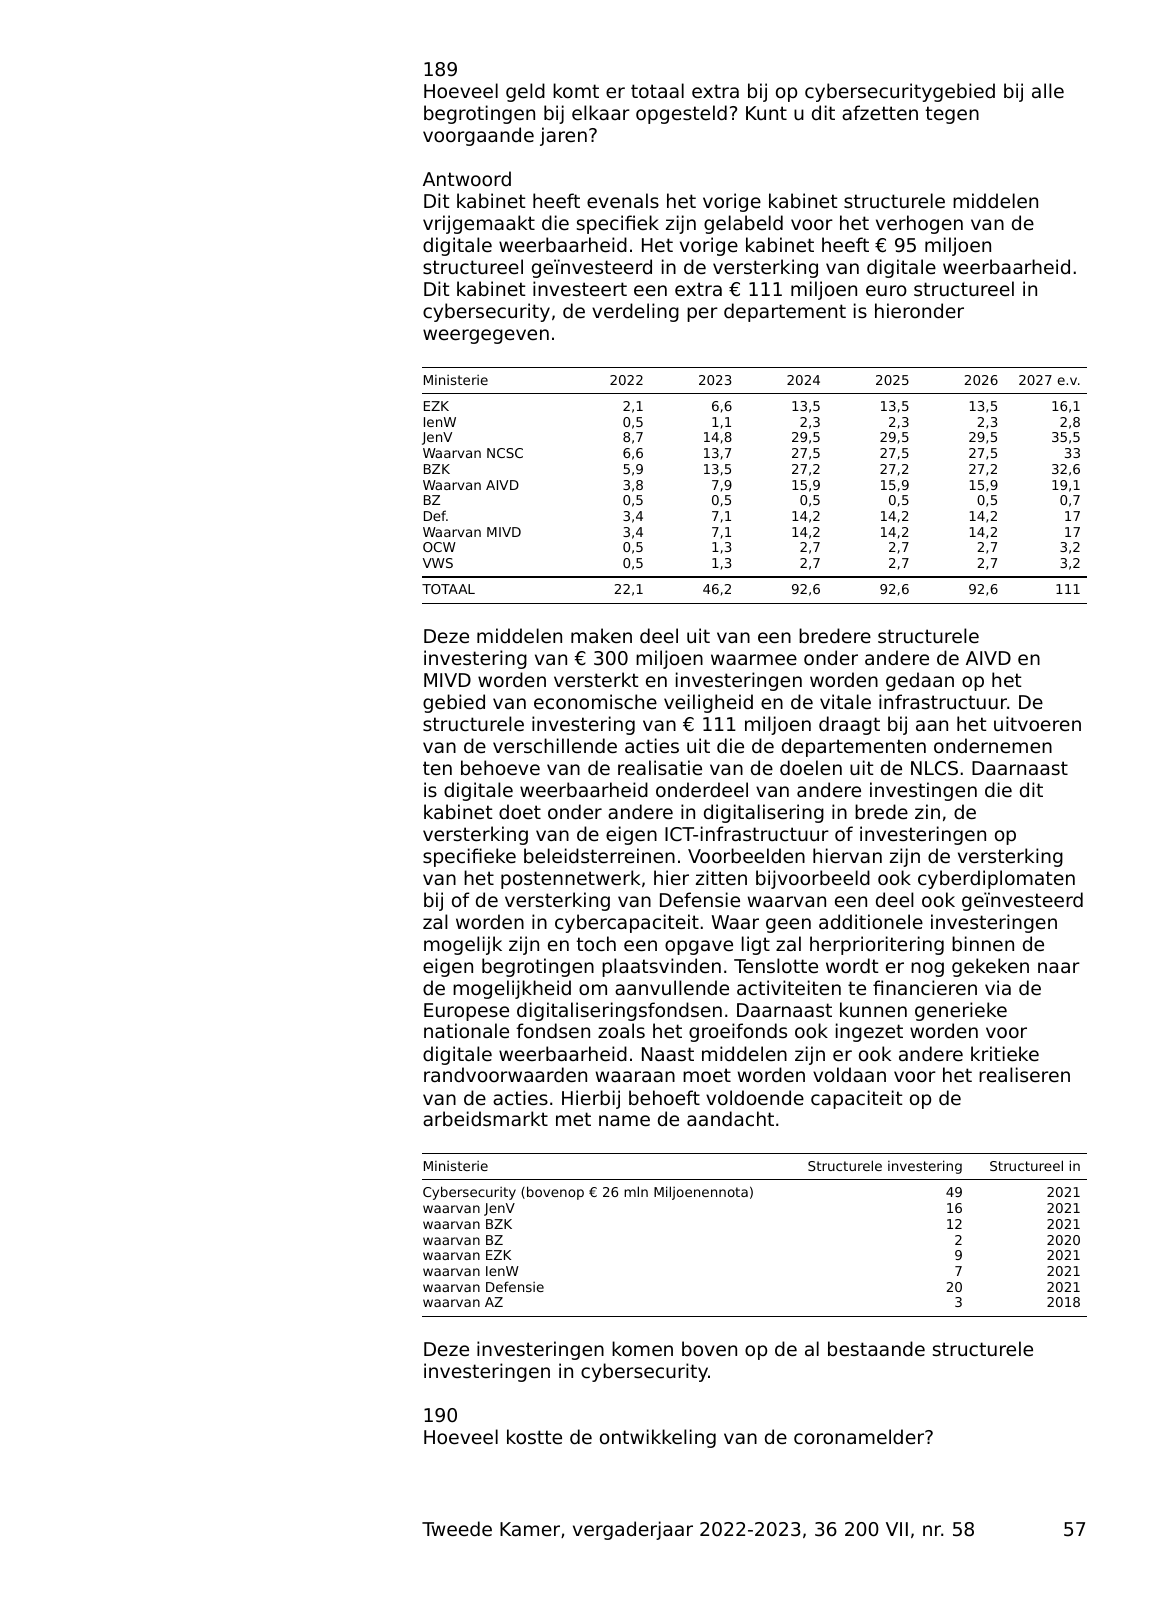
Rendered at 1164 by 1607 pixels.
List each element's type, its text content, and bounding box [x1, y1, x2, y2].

table_cell 3,8 [561, 478, 649, 493]
table_cell 0,5 [650, 493, 738, 509]
table_cell 2,1 [561, 394, 649, 414]
text Hoeveel kostte de ontwikkeling van de coronamelder? [422, 1427, 1087, 1449]
table_cell 2021 [969, 1180, 1087, 1201]
table_cell waarvan IenW [422, 1264, 777, 1279]
table_cell 13,5 [915, 394, 1004, 414]
table_header 2024 [738, 368, 827, 393]
table_cell 2,8 [1004, 415, 1087, 430]
table_cell Waarvan MIVD [422, 525, 561, 540]
table_cell 20 [777, 1280, 968, 1295]
text 189 [422, 59, 1087, 81]
table_cell BZK [422, 462, 561, 477]
table_cell 14,2 [738, 525, 827, 540]
table_cell 3,2 [1004, 540, 1087, 556]
table_cell 27,2 [738, 462, 827, 477]
table_cell 2021 [969, 1217, 1087, 1232]
table_cell 2,7 [738, 556, 827, 576]
table_cell 46,2 [650, 578, 738, 603]
table_cell 2021 [969, 1280, 1087, 1295]
table_cell 33 [1004, 446, 1087, 462]
table_cell 2,7 [827, 556, 915, 576]
table_cell 14,8 [650, 430, 738, 446]
table_header Ministerie [422, 368, 561, 393]
table_cell 14,2 [738, 509, 827, 524]
table_cell IenW [422, 415, 561, 430]
table_cell 29,5 [915, 430, 1004, 446]
table_cell VWS [422, 556, 561, 576]
table_cell 0,5 [827, 493, 915, 509]
text Dit kabinet heeft evenals het vorige kabinet structurele middelen vrijgemaakt die specifiek zijn gelabeld voor het verhogen van de digitale weerbaarheid. Het vorige kabinet heeft € 95 miljoen structureel geïnvesteerd in de versterking van digitale weerbaarheid. Dit kabinet investeert een extra € 111 miljoen euro structureel in cybersecurity, de verdeling per departement is hieronder weergegeven. [422, 191, 1087, 345]
table_cell 2,3 [915, 415, 1004, 430]
table_cell 27,5 [915, 446, 1004, 462]
table_cell 13,7 [650, 446, 738, 462]
table_cell 14,2 [915, 525, 1004, 540]
table_cell 2,7 [915, 556, 1004, 576]
table_cell 7 [777, 1264, 968, 1279]
table_cell 3,2 [1004, 556, 1087, 576]
table_cell 0,5 [915, 493, 1004, 509]
table_cell 6,6 [650, 394, 738, 414]
table_cell 3 [777, 1295, 968, 1316]
table_cell 17 [1004, 525, 1087, 540]
table_header 2025 [827, 368, 915, 393]
table_cell 2021 [969, 1264, 1087, 1279]
table_cell 16 [777, 1201, 968, 1217]
table_cell 3,4 [561, 509, 649, 524]
table_cell 15,9 [738, 478, 827, 493]
table_cell 19,1 [1004, 478, 1087, 493]
table_cell waarvan AZ [422, 1295, 777, 1316]
table_cell Waarvan AIVD [422, 478, 561, 493]
table_cell JenV [422, 430, 561, 446]
table_cell 27,2 [915, 462, 1004, 477]
table_cell Def. [422, 509, 561, 524]
table_cell 2021 [969, 1201, 1087, 1217]
table_cell 2,7 [827, 540, 915, 556]
table_cell waarvan BZK [422, 1217, 777, 1232]
table_cell 2018 [969, 1295, 1087, 1316]
table_cell BZ [422, 493, 561, 509]
table_cell 8,7 [561, 430, 649, 446]
table_cell 2,7 [738, 540, 827, 556]
table_cell 12 [777, 1217, 968, 1232]
table_cell 0,5 [561, 556, 649, 576]
text Antwoord [422, 169, 1087, 191]
table_header Structurele investering [777, 1154, 968, 1179]
table_cell 27,2 [827, 462, 915, 477]
table_cell waarvan JenV [422, 1201, 777, 1217]
table_cell waarvan Defensie [422, 1280, 777, 1295]
table_cell 2021 [969, 1248, 1087, 1264]
table_cell 35,5 [1004, 430, 1087, 446]
table_cell 0,5 [561, 540, 649, 556]
table_cell 14,2 [827, 509, 915, 524]
table_cell 7,1 [650, 509, 738, 524]
table_header Ministerie [422, 1154, 777, 1179]
table_cell 111 [1004, 578, 1087, 603]
table_cell 3,4 [561, 525, 649, 540]
text Hoeveel geld komt er totaal extra bij op cybersecuritygebied bij alle begrotingen bij elkaar opgesteld? Kunt u dit afzetten tegen voorgaande jaren? [422, 81, 1087, 147]
table_cell OCW [422, 540, 561, 556]
table_cell Cybersecurity (bovenop € 26 mln Miljoenennota) [422, 1180, 777, 1201]
table_cell 29,5 [827, 430, 915, 446]
table_cell 0,7 [1004, 493, 1087, 509]
table_cell 15,9 [915, 478, 1004, 493]
table_cell 17 [1004, 509, 1087, 524]
table_cell 0,5 [561, 493, 649, 509]
table_cell 13,5 [738, 394, 827, 414]
table_cell Waarvan NCSC [422, 446, 561, 462]
table_header 2027 e.v. [1004, 368, 1087, 393]
table_cell 1,3 [650, 556, 738, 576]
table_cell 14,2 [827, 525, 915, 540]
table_header 2023 [650, 368, 738, 393]
table_cell 2,3 [827, 415, 915, 430]
table_cell waarvan BZ [422, 1232, 777, 1248]
table_cell 5,9 [561, 462, 649, 477]
table_cell 7,1 [650, 525, 738, 540]
table_cell 92,6 [915, 578, 1004, 603]
table_cell 0,5 [738, 493, 827, 509]
table_cell 27,5 [827, 446, 915, 462]
table_cell 27,5 [738, 446, 827, 462]
table_cell 14,2 [915, 509, 1004, 524]
table_cell 13,5 [827, 394, 915, 414]
table_cell waarvan EZK [422, 1248, 777, 1264]
text Deze investeringen komen boven op de al bestaande structurele investeringen in cybersecurity. [422, 1339, 1087, 1383]
text 190 [422, 1405, 1087, 1427]
table_cell 2,3 [738, 415, 827, 430]
table_header Structureel in [969, 1154, 1087, 1179]
table_cell 2020 [969, 1232, 1087, 1248]
table_cell 1,3 [650, 540, 738, 556]
table_cell 15,9 [827, 478, 915, 493]
text Deze middelen maken deel uit van een bredere structurele investering van € 300 miljoen waarmee onder andere de AIVD en MIVD worden versterkt en investeringen worden gedaan op het gebied van economische veiligheid en de vitale infrastructuur. De structurele investering van € 111 miljoen draagt bij aan het uitvoeren van de verschillende acties uit die de departementen ondernemen ten behoeve van de realisatie van de doelen uit de NLCS. Daarnaast is digitale weerbaarheid onderdeel van andere investingen die dit kabinet doet onder andere in digitalisering in brede zin, de versterking van de eigen ICT-infrastructuur of investeringen op specifieke beleidsterreinen. Voorbeelden hiervan zijn de versterking van het postennetwerk, hier zitten bijvoorbeeld ook cyberdiplomaten bij of de versterking van Defensie waarvan een deel ook geïnvesteerd zal worden in cybercapaciteit. Waar geen additionele investeringen mogelijk zijn en toch een opgave ligt zal herprioritering binnen de eigen begrotingen plaatsvinden. Tenslotte wordt er nog gekeken naar de mogelijkheid om aanvullende activiteiten te financieren via de Europese digitaliseringsfondsen. Daarnaast kunnen generieke nationale fondsen zoals het groeifonds ook ingezet worden voor digitale weerbaarheid. Naast middelen zijn er ook andere kritieke randvoorwaarden waaraan moet worden voldaan voor het realiseren van de acties. Hierbij behoeft voldoende capaciteit op de arbeidsmarkt met name de aandacht. [422, 626, 1087, 1131]
table_cell EZK [422, 394, 561, 414]
table_cell 9 [777, 1248, 968, 1264]
table_cell 0,5 [561, 415, 649, 430]
table_cell 22,1 [561, 578, 649, 603]
table_cell 16,1 [1004, 394, 1087, 414]
table_cell 2,7 [915, 540, 1004, 556]
table_cell 29,5 [738, 430, 827, 446]
table_cell 92,6 [827, 578, 915, 603]
table_cell 13,5 [650, 462, 738, 477]
table_header 2022 [561, 368, 649, 393]
table_cell 32,6 [1004, 462, 1087, 477]
table_cell 92,6 [738, 578, 827, 603]
table_cell 7,9 [650, 478, 738, 493]
table_cell 2 [777, 1232, 968, 1248]
table_header 2026 [915, 368, 1004, 393]
table_cell 1,1 [650, 415, 738, 430]
table_cell TOTAAL [422, 578, 561, 603]
table_cell 49 [777, 1180, 968, 1201]
table_cell 6,6 [561, 446, 649, 462]
